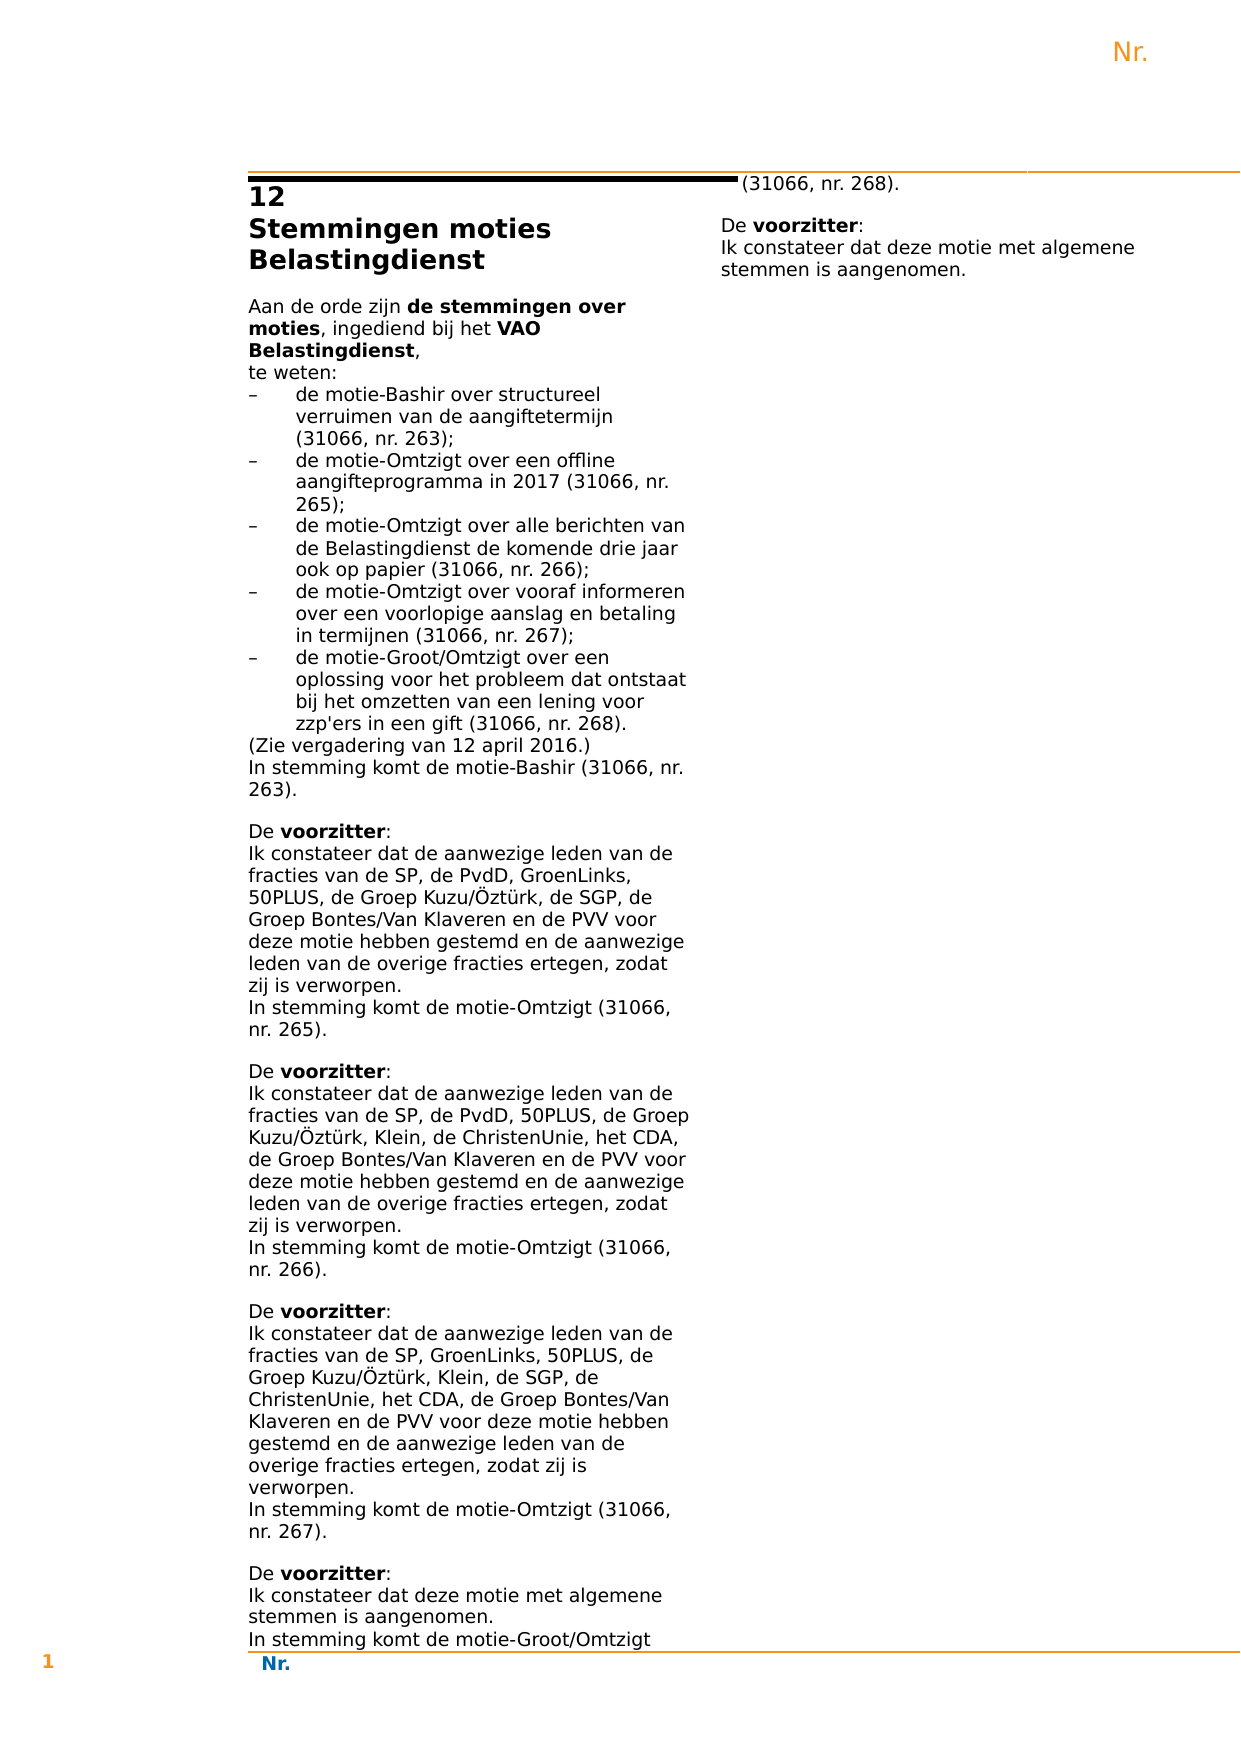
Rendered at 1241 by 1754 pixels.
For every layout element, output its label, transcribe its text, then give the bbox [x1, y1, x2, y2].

list de motie-Bashir over structureel verruimen van de aangiftetermijn (31066, nr. 263); [248, 383, 691, 449]
text De voorzitter: [248, 1301, 691, 1323]
text (Zie vergadering van 12 april 2016.) [248, 735, 691, 757]
text In stemming komt de motie-Bashir (31066, nr. 263). [248, 757, 691, 801]
list de motie-Omtzigt over vooraf informeren over een voorlopige aanslag en betaling in termijnen (31066, nr. 267); [248, 581, 691, 647]
list de motie-Groot/Omtzigt over een oplossing voor het probleem dat ontstaat bij het omzetten van een lening voor zzp'ers in een gift (31066, nr. 268). [248, 647, 691, 735]
text Aan de orde zijn de stemmingen over moties, ingediend bij het VAO Belastingdienst, [248, 296, 691, 362]
text (31066, nr. 268). [721, 173, 1163, 195]
text De voorzitter: [248, 821, 691, 843]
title 12 Stemmingen moties Belastingdienst [248, 182, 691, 276]
list de motie-Omtzigt over een offline aangifteprogramma in 2017 (31066, nr. 265); [248, 449, 691, 515]
text In stemming komt de motie-Omtzigt (31066, nr. 267). [248, 1498, 691, 1542]
text Ik constateer dat de aanwezige leden van de fracties van de SP, GroenLinks, 50PLUS, de Groep Kuzu/Öztürk, Klein, de SGP, de ChristenUnie, het CDA, de Groep Bontes/Van Klaveren en de PVV voor deze motie hebben gestemd en de aanwezige leden van de overige fracties ertegen, zodat zij is verworpen. [248, 1323, 691, 1498]
list de motie-Omtzigt over alle berichten van de Belastingdienst de komende drie jaar ook op papier (31066, nr. 266); [248, 515, 691, 581]
text Ik constateer dat de aanwezige leden van de fracties van de SP, de PvdD, 50PLUS, de Groep Kuzu/Öztürk, Klein, de ChristenUnie, het CDA, de Groep Bontes/Van Klaveren en de PVV voor deze motie hebben gestemd en de aanwezige leden van de overige fracties ertegen, zodat zij is verworpen. [248, 1083, 691, 1237]
text In stemming komt de motie-Omtzigt (31066, nr. 266). [248, 1237, 691, 1281]
text De voorzitter: [721, 215, 1163, 237]
text te weten: [248, 362, 691, 383]
text In stemming komt de motie-Omtzigt (31066, nr. 265). [248, 997, 691, 1041]
text In stemming komt de motie-Groot/Omtzigt [248, 1628, 691, 1650]
text De voorzitter: [248, 1562, 691, 1584]
text Ik constateer dat de aanwezige leden van de fracties van de SP, de PvdD, GroenLinks, 50PLUS, de Groep Kuzu/Öztürk, de SGP, de Groep Bontes/Van Klaveren en de PVV voor deze motie hebben gestemd en de aanwezige leden van de overige fracties ertegen, zodat zij is verworpen. [248, 843, 691, 997]
text Ik constateer dat deze motie met algemene stemmen is aangenomen. [248, 1584, 691, 1628]
text De voorzitter: [248, 1061, 691, 1083]
text Ik constateer dat deze motie met algemene stemmen is aangenomen. [721, 237, 1163, 281]
